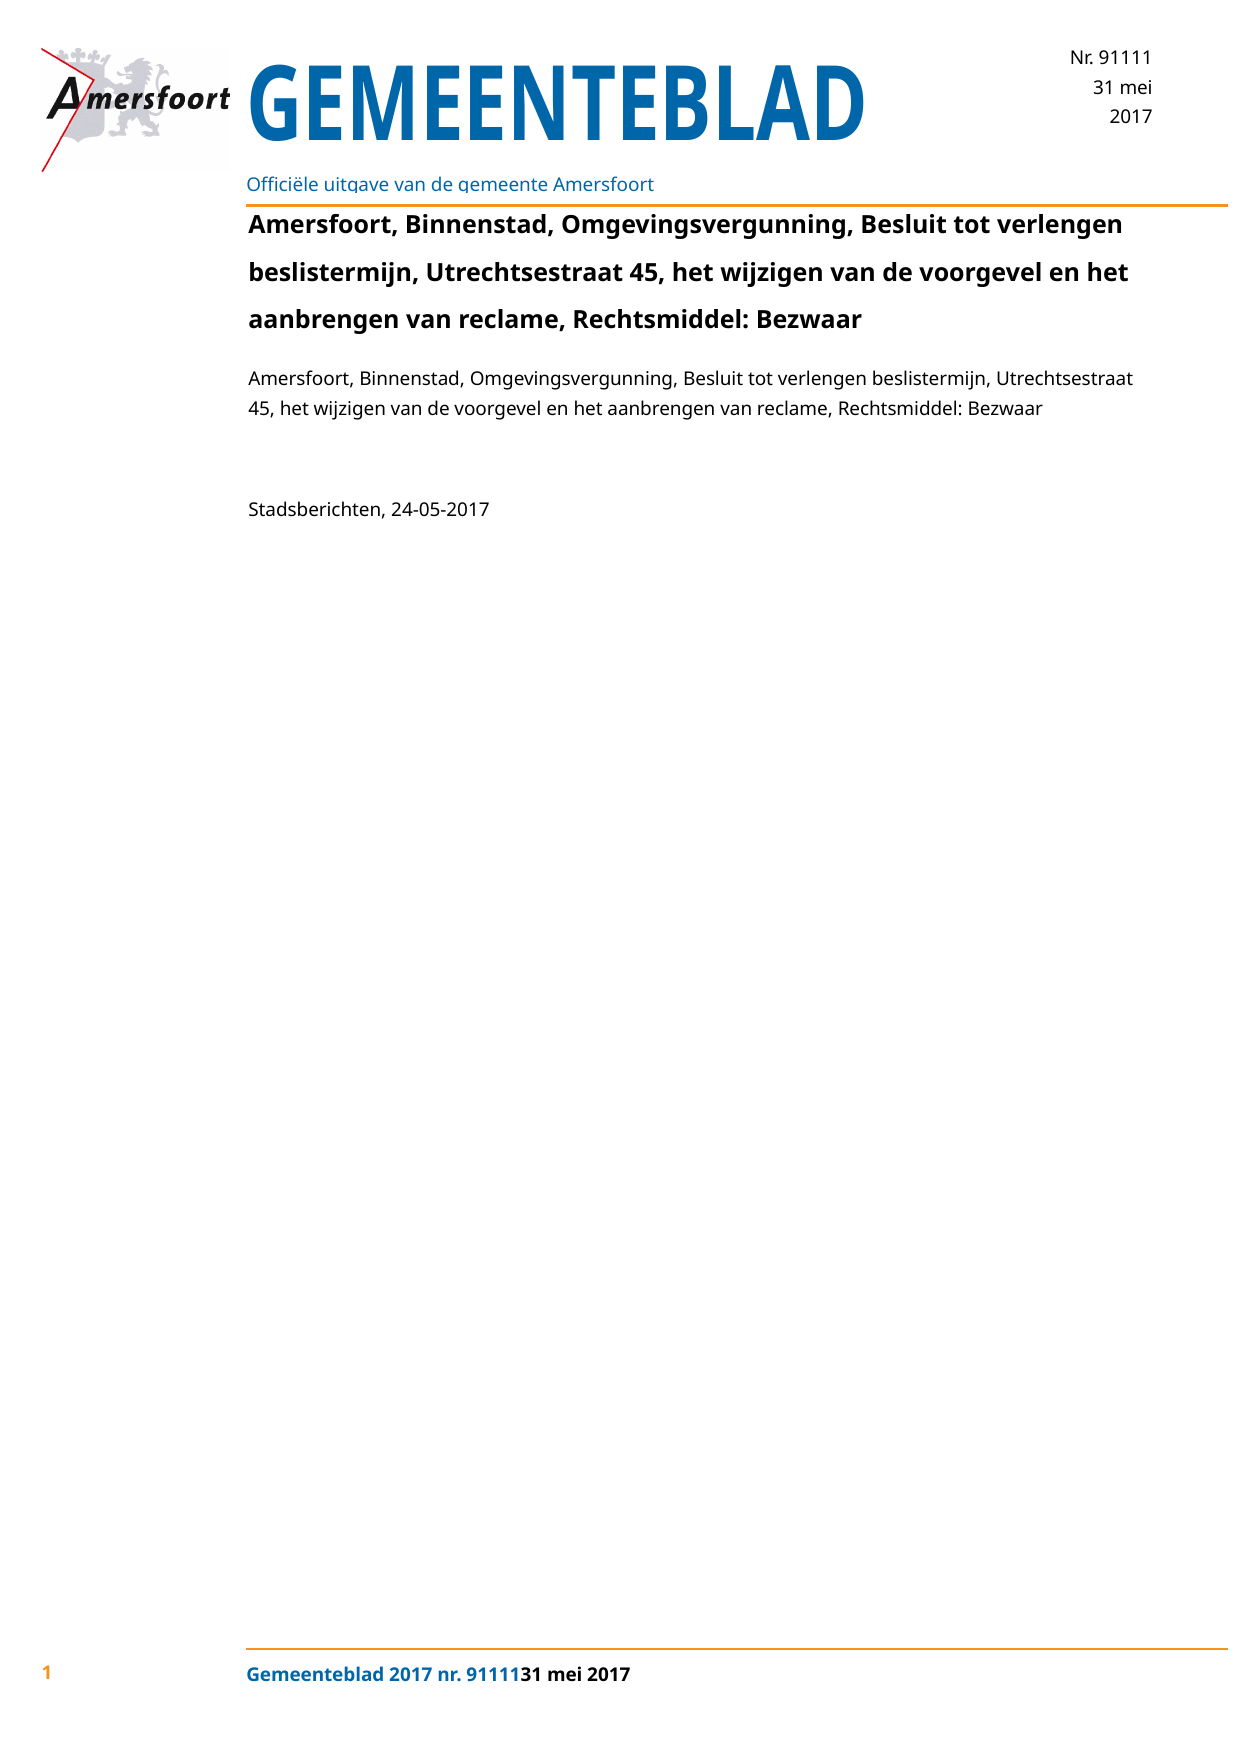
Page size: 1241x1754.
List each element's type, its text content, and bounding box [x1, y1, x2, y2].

text Amersfoort, Binnenstad, Omgevingsvergunning, Besluit tot verlengen beslistermijn, Utrechtsestraat 45, het wijzigen van de voorgevel en het aanbrengen van reclame, Rechtsmiddel: Bezwaar [248, 207, 1152, 336]
text Stadsberichten, 24-05-2017 [248, 496, 1152, 522]
text Amersfoort, Binnenstad, Omgevingsvergunning, Besluit tot verlengen beslistermijn, Utrechtsestraat 45, het wijzigen van de voorgevel en het aanbrengen van reclame, Rechtsmiddel: Bezwaar [248, 366, 1152, 421]
picture [41, 47, 231, 172]
